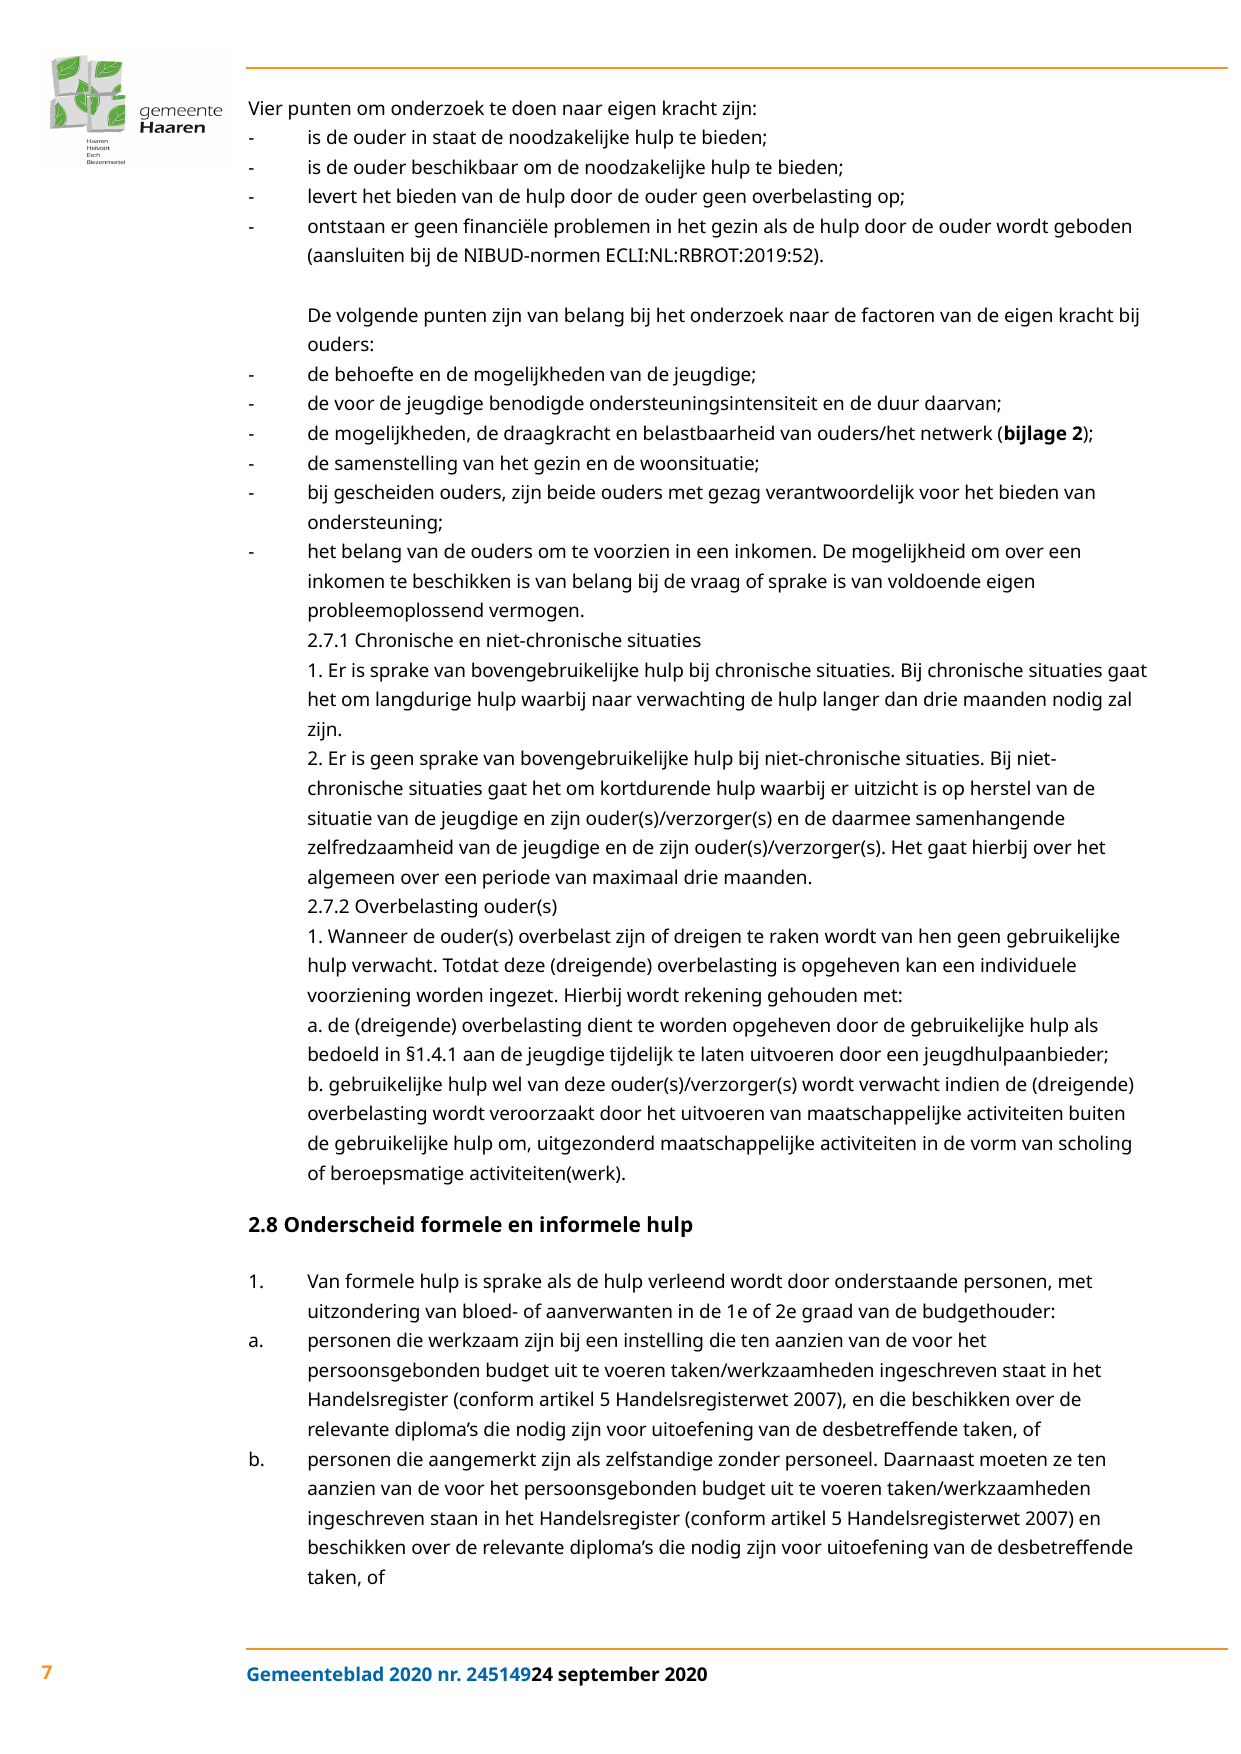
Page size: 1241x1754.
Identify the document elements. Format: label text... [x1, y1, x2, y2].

list de samenstelling van het gezin en de woonsituatie; [248, 450, 1152, 476]
list a. de (dreigende) overbelasting dient te worden opgeheven door de gebruikelijke hulp als bedoeld in §1.4.1 aan de jeugdige tijdelijk te laten uitvoeren door een jeugdhulpaanbieder; [248, 1012, 1152, 1067]
list de mogelijkheden, de draagkracht en belastbaarheid van ouders/het netwerk (bijlage 2); [248, 420, 1152, 446]
list levert het bieden van de hulp door de ouder geen overbelasting op; [248, 183, 1152, 209]
list De volgende punten zijn van belang bij het onderzoek naar de factoren van de eigen kracht bij ouders: [248, 302, 1152, 357]
list 1. Wanneer de ouder(s) overbelast zijn of dreigen te raken wordt van hen geen gebruikelijke hulp verwacht. Totdat deze (dreigende) overbelasting is opgeheven kan een individuele voorziening worden ingezet. Hierbij wordt rekening gehouden met: [248, 923, 1152, 1008]
list 2.7.2 Overbelasting ouder(s) [248, 893, 1152, 919]
list 2.7.1 Chronische en niet-chronische situaties [248, 627, 1152, 653]
list Van formele hulp is sprake als de hulp verleend wordt door onderstaande personen, met uitzondering van bloed- of aanverwanten in de 1e of 2e graad van de budgethouder: [248, 1268, 1152, 1323]
text Vier punten om onderzoek te doen naar eigen kracht zijn: [248, 95, 1152, 121]
text 2.8 Onderscheid formele en informele hulp [248, 1210, 1152, 1239]
list ontstaan er geen financiële problemen in het gezin als de hulp door de ouder wordt geboden (aansluiten bij de NIBUD-normen ECLI:NL:RBROT:2019:52). [248, 213, 1152, 268]
list b. gebruikelijke hulp wel van deze ouder(s)/verzorger(s) wordt verwacht indien de (dreigende) overbelasting wordt veroorzaakt door het uitvoeren van maatschappelijke activiteiten buiten de gebruikelijke hulp om, uitgezonderd maatschappelijke activiteiten in de vorm van scholing of beroepsmatige activiteiten(werk). [248, 1071, 1152, 1186]
picture [41, 47, 231, 172]
list is de ouder beschikbaar om de noodzakelijke hulp te bieden; [248, 154, 1152, 180]
list is de ouder in staat de noodzakelijke hulp te bieden; [248, 124, 1152, 150]
list personen die werkzaam zijn bij een instelling die ten aanzien van de voor het persoonsgebonden budget uit te voeren taken/werkzaamheden ingeschreven staat in het Handelsregister (conform artikel 5 Handelsregisterwet 2007), en die beschikken over de relevante diploma’s die nodig zijn voor uitoefening van de desbetreffende taken, of [248, 1327, 1152, 1442]
list personen die aangemerkt zijn als zelfstandige zonder personeel. Daarnaast moeten ze ten aanzien van de voor het persoonsgebonden budget uit te voeren taken/werkzaamheden ingeschreven staan in het Handelsregister (conform artikel 5 Handelsregisterwet 2007) en beschikken over de relevante diploma’s die nodig zijn voor uitoefening van de desbetreffende taken, of [248, 1446, 1152, 1590]
list het belang van de ouders om te voorzien in een inkomen. De mogelijkheid om over een inkomen te beschikken is van belang bij de vraag of sprake is van voldoende eigen probleemoplossend vermogen. [248, 538, 1152, 623]
list 2. Er is geen sprake van bovengebruikelijke hulp bij niet-chronische situaties. Bij niet-chronische situaties gaat het om kortdurende hulp waarbij er uitzicht is op herstel van de situatie van de jeugdige en zijn ouder(s)/verzorger(s) en de daarmee samenhangende zelfredzaamheid van de jeugdige en de zijn ouder(s)/verzorger(s). Het gaat hierbij over het algemeen over een periode van maximaal drie maanden. [248, 746, 1152, 890]
list 1. Er is sprake van bovengebruikelijke hulp bij chronische situaties. Bij chronische situaties gaat het om langdurige hulp waarbij naar verwachting de hulp langer dan drie maanden nodig zal zijn. [248, 657, 1152, 742]
list de voor de jeugdige benodigde ondersteuningsintensiteit en de duur daarvan; [248, 391, 1152, 416]
list de behoefte en de mogelijkheden van de jeugdige; [248, 361, 1152, 387]
list bij gescheiden ouders, zijn beide ouders met gezag verantwoordelijk voor het bieden van ondersteuning; [248, 479, 1152, 535]
